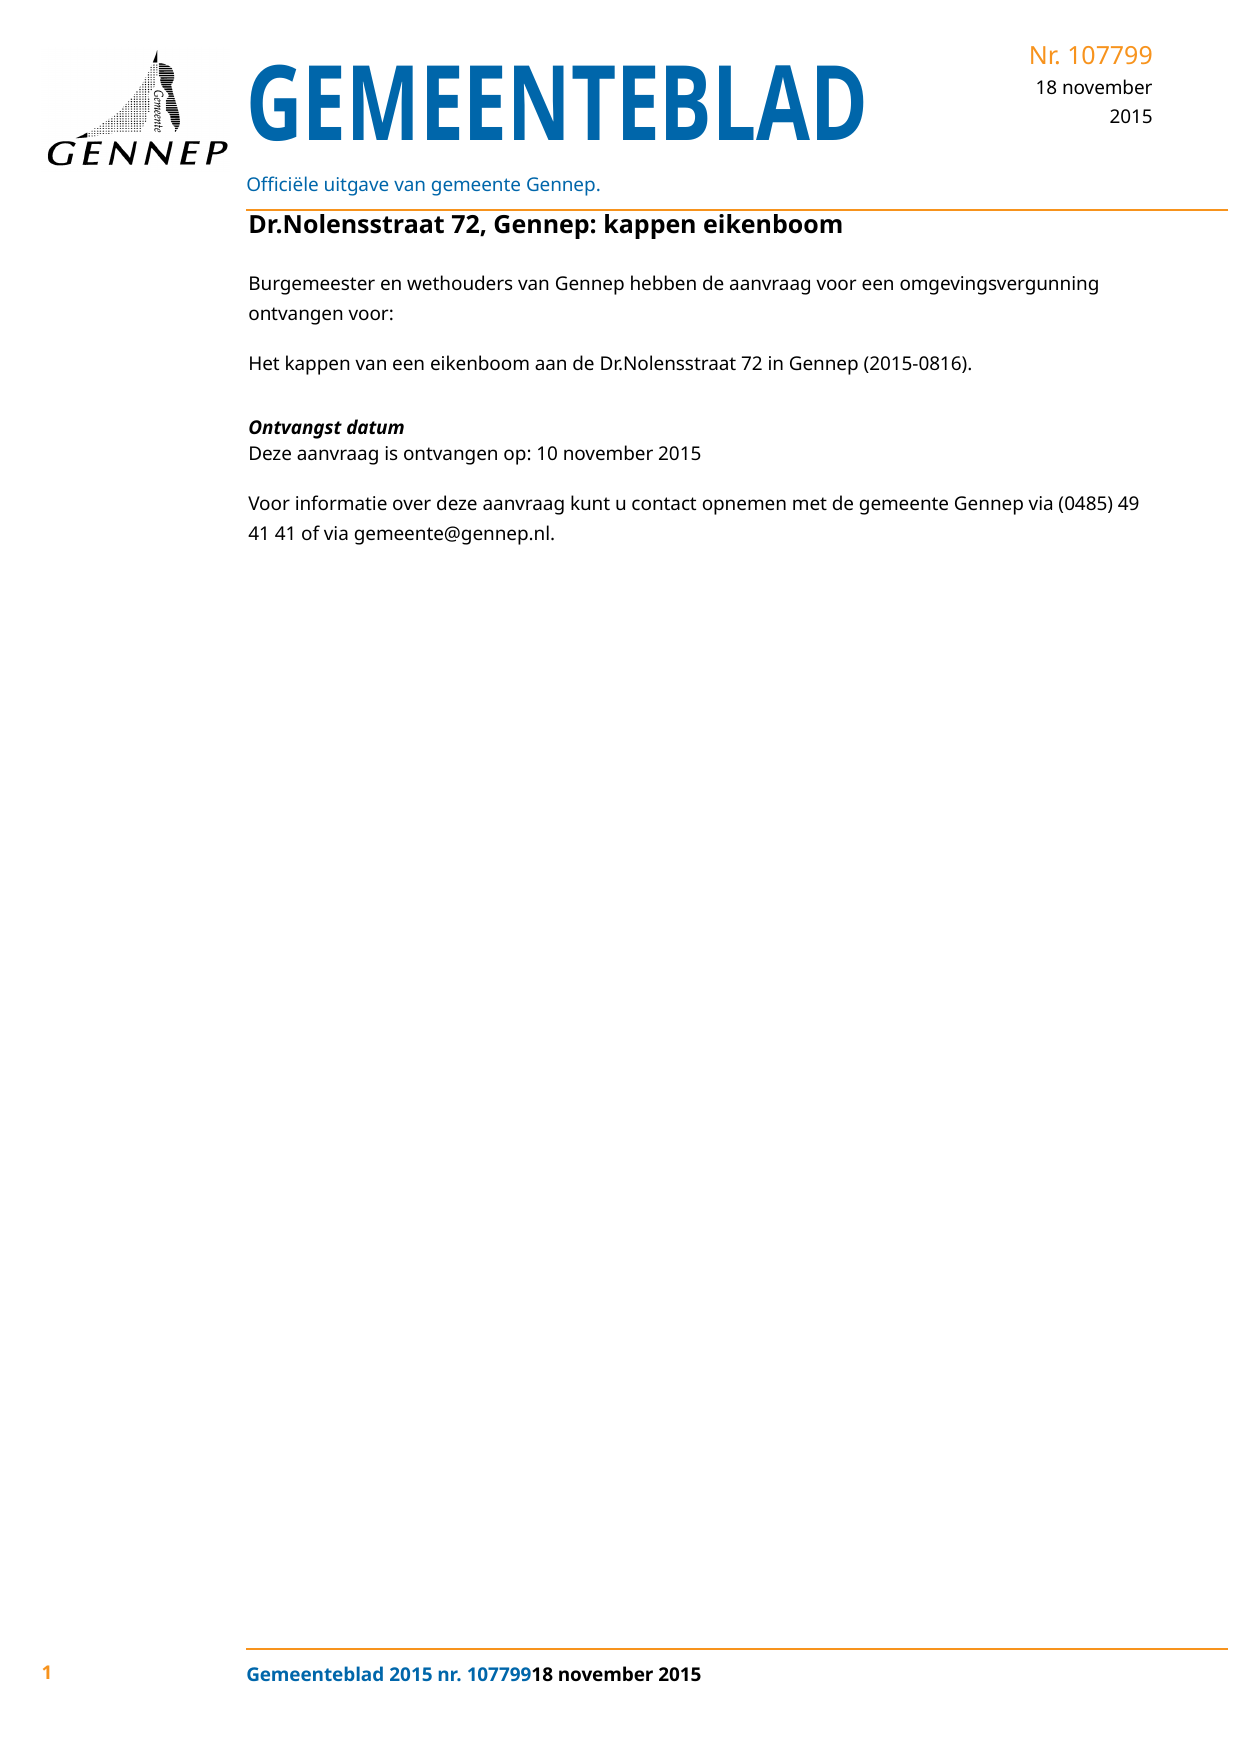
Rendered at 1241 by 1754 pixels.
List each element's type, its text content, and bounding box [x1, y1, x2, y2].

text Ontvangst datum [248, 414, 1152, 440]
text Dr.Nolensstraat 72, Gennep: kappen eikenboom [248, 211, 1152, 241]
text Burgemeester en wethouders van Gennep hebben de aanvraag voor een omgevingsvergunning ontvangen voor: [248, 270, 1152, 326]
text Voor informatie over deze aanvraag kunt u contact opnemen met de gemeente Gennep via (0485) 49 41 41 of via gemeente@gennep.nl. [248, 490, 1152, 546]
text Deze aanvraag is ontvangen op: 10 november 2015 [248, 440, 1152, 466]
picture [41, 47, 231, 172]
text Het kappen van een eikenboom aan de Dr.Nolensstraat 72 in Gennep (2015-0816). [248, 350, 1152, 376]
